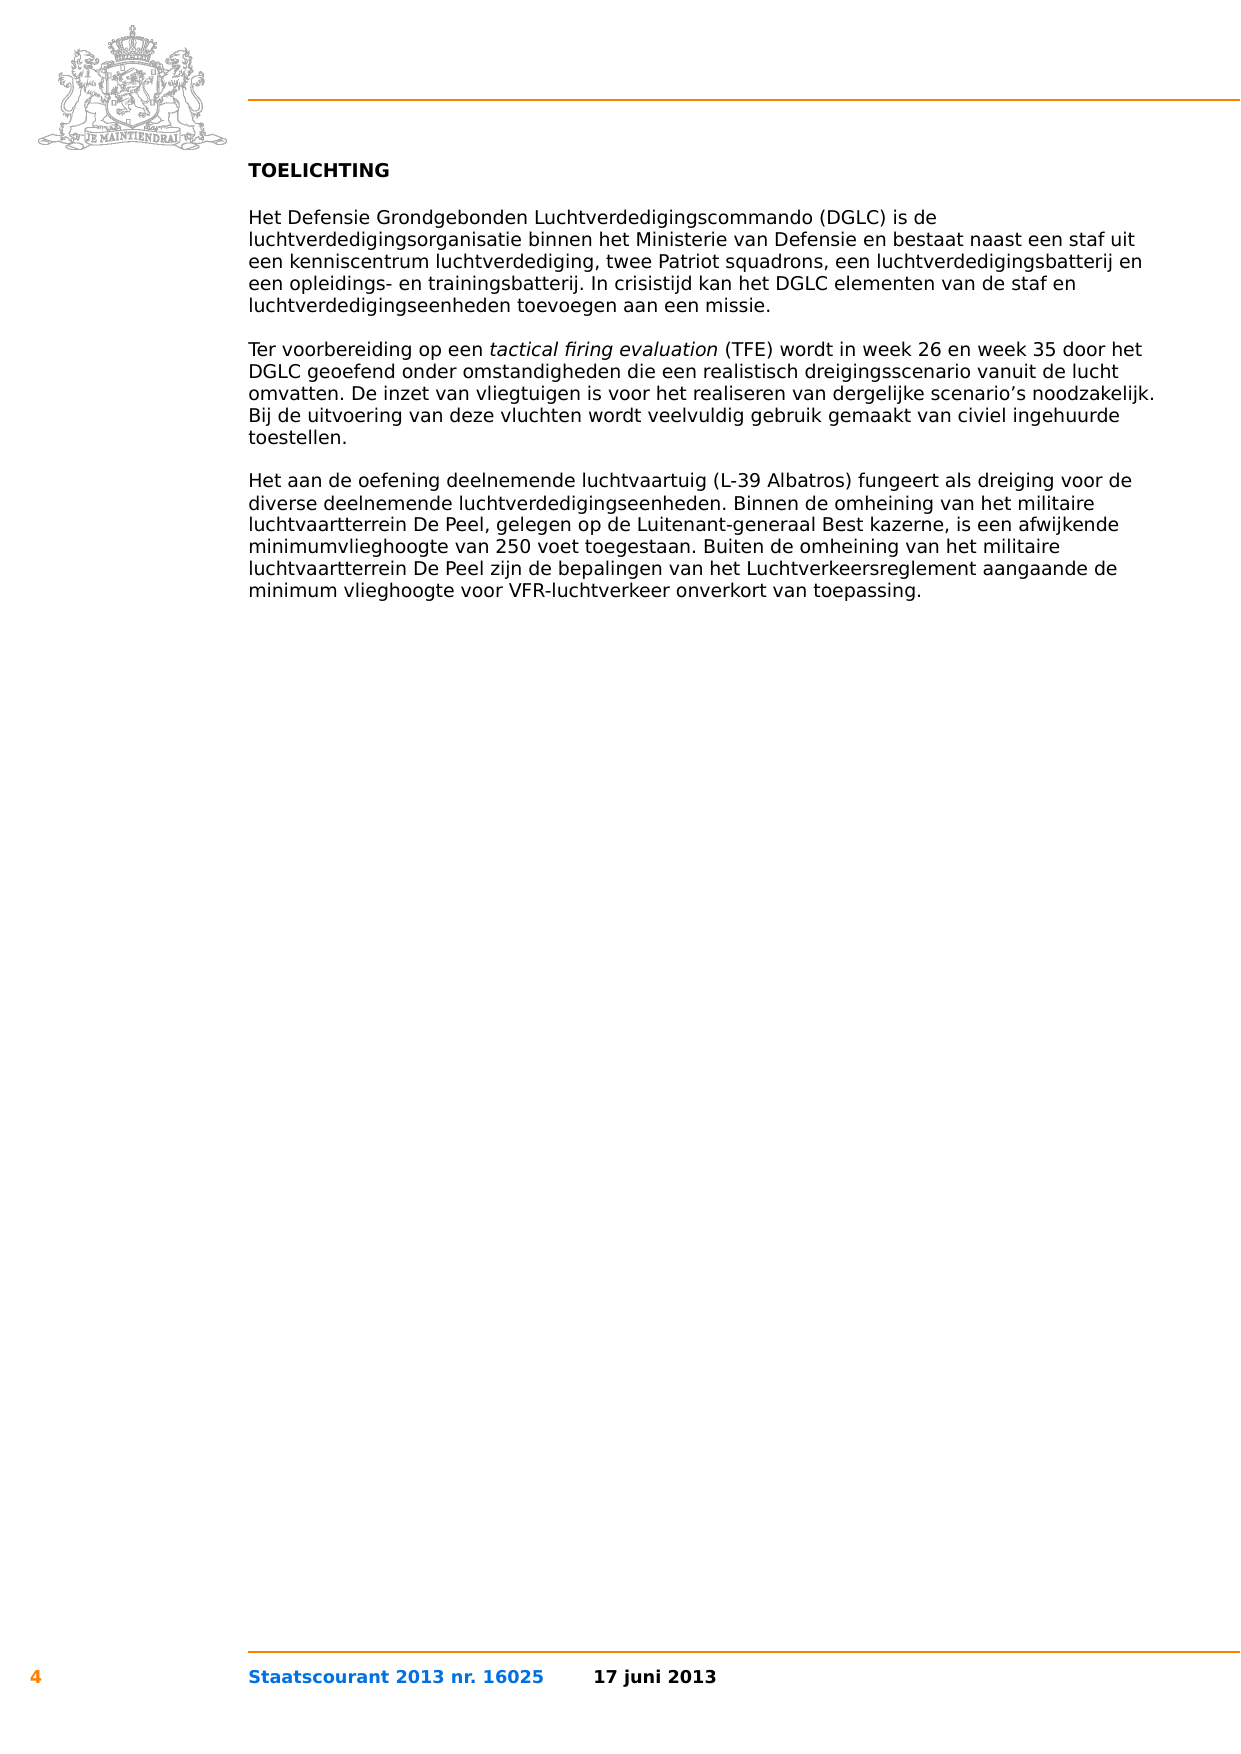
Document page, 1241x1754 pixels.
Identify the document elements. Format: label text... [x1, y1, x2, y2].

subtitle TOELICHTING [248, 160, 1163, 182]
text Het Defensie Grondgebonden Luchtverdedigingscommando (DGLC) is de luchtverdedigingsorganisatie binnen het Ministerie van Defensie en bestaat naast een staf uit een kenniscentrum luchtverdediging, twee Patriot squadrons, een luchtverdedigingsbatterij en een opleidings- en trainingsbatterij. In crisistijd kan het DGLC elementen van de staf en luchtverdedigingseenheden toevoegen aan een missie. [248, 207, 1163, 317]
text Ter voorbereiding op een tactical firing evaluation (TFE) wordt in week 26 en week 35 door het DGLC geoefend onder omstandigheden die een realistisch dreigingsscenario vanuit de lucht omvatten. De inzet van vliegtuigen is voor het realiseren van dergelijke scenario’s noodzakelijk. Bij de uitvoering van deze vluchten wordt veelvuldig gebruik gemaakt van civiel ingehuurde toestellen. [248, 339, 1163, 448]
picture [38, 25, 227, 150]
text Het aan de oefening deelnemende luchtvaartuig (L-39 Albatros) fungeert als dreiging voor de diverse deelnemende luchtverdedigingseenheden. Binnen de omheining van het militaire luchtvaartterrein De Peel, gelegen op de Luitenant-generaal Best kazerne, is een afwijkende minimumvlieghoogte van 250 voet toegestaan. Buiten de omheining van het militaire luchtvaartterrein De Peel zijn de bepalingen van het Luchtverkeersreglement aangaande de minimum vlieghoogte voor VFR-luchtverkeer onverkort van toepassing. [248, 470, 1163, 602]
